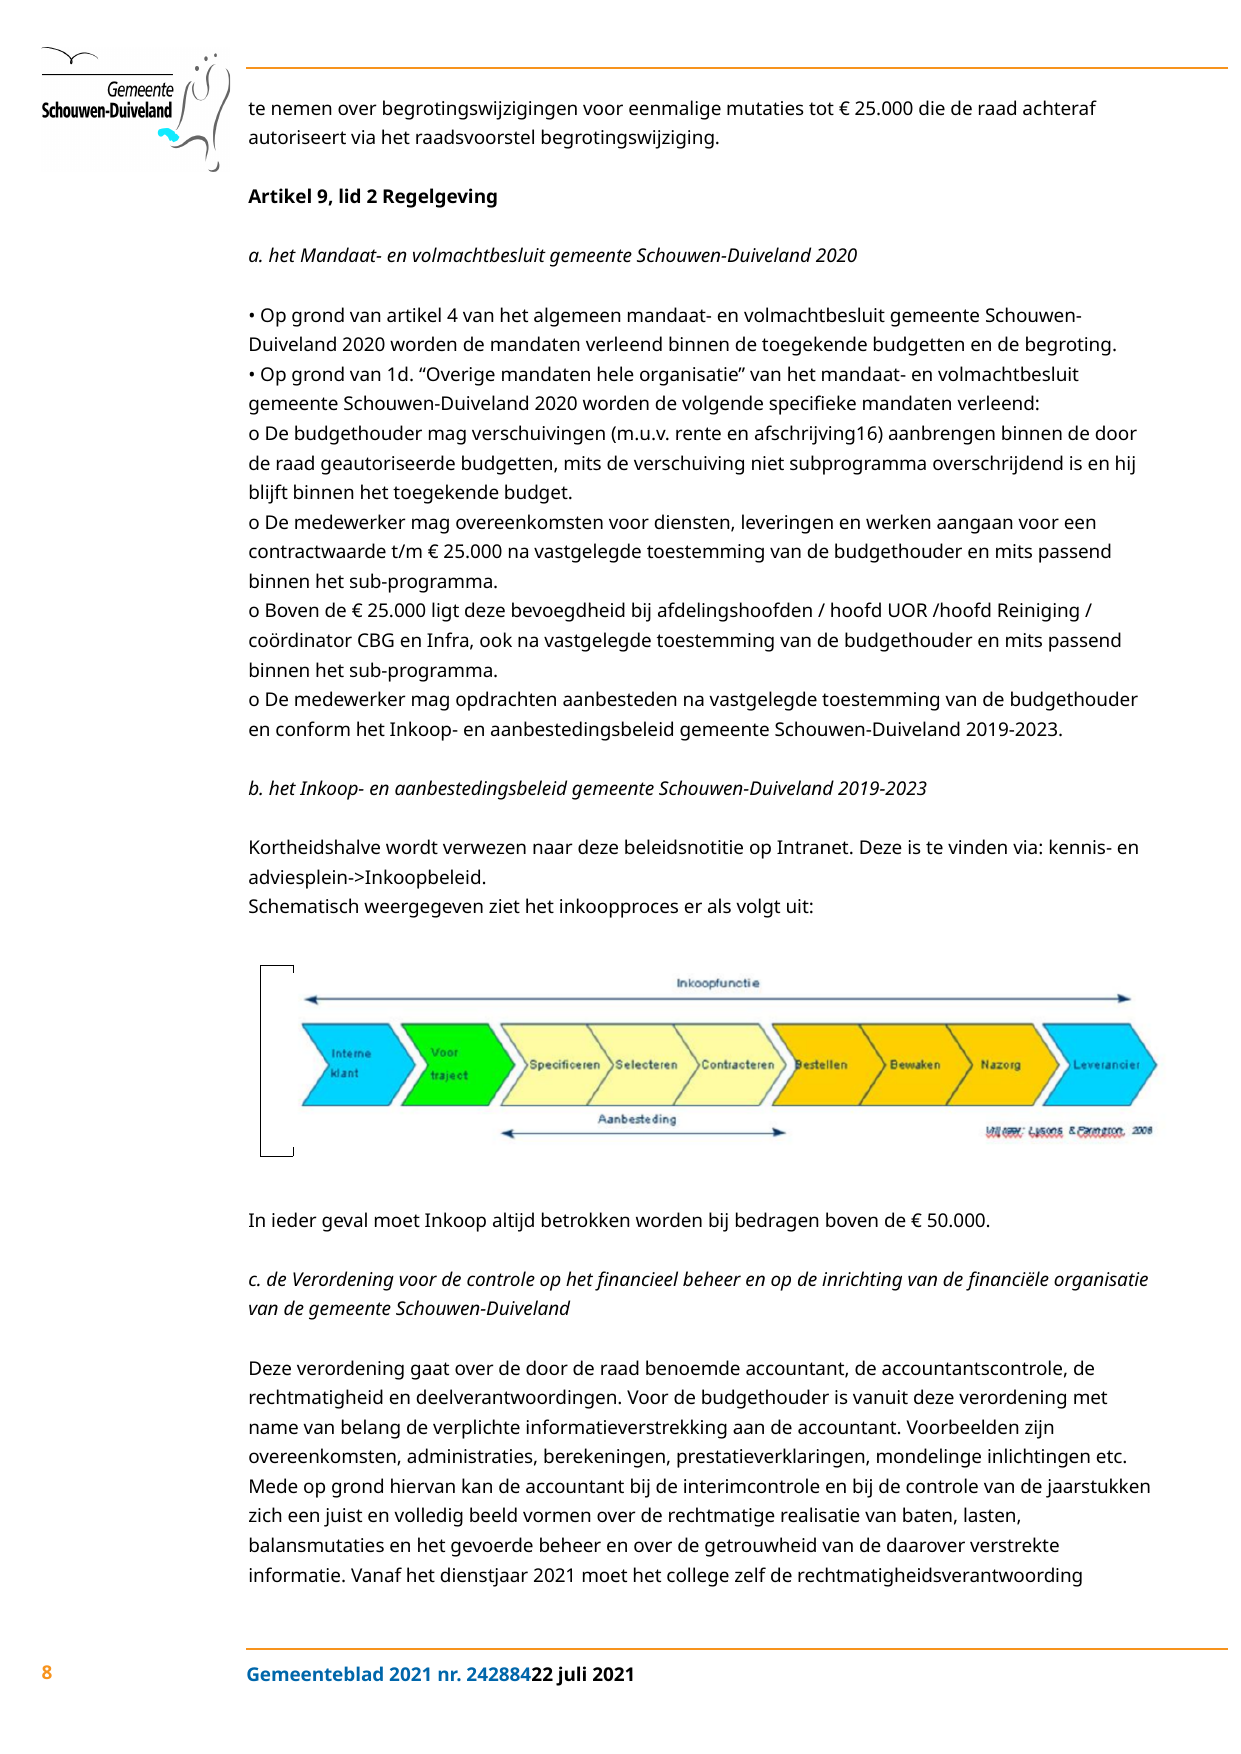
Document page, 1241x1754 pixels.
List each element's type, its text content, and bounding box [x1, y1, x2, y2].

text Artikel 9, lid 2 Regelgeving [248, 183, 1152, 209]
text o De budgethouder mag verschuivingen (m.u.v. rente en afschrijving16) aanbrengen binnen de door de raad geautoriseerde budgetten, mits de verschuiving niet subprogramma overschrijdend is en hij blijft binnen het toegekende budget. [248, 420, 1152, 505]
text o De medewerker mag overeenkomsten voor diensten, leveringen en werken aangaan voor een contractwaarde t/m € 25.000 na vastgelegde toestemming van de budgethouder en mits passend binnen het sub-programma. [248, 509, 1152, 594]
text • Op grond van 1d. “Overige mandaten hele organisatie” van het mandaat- en volmachtbesluit gemeente Schouwen-Duiveland 2020 worden de volgende specifieke mandaten verleend: [248, 361, 1152, 416]
text c. de Verordening voor de controle op het financieel beheer en op de inrichting van de financiële organisatie van de gemeente Schouwen-Duiveland [248, 1266, 1152, 1321]
text b. het Inkoop- en aanbestedingsbeleid gemeente Schouwen-Duiveland 2019-2023 [248, 775, 1152, 801]
picture [268, 973, 1173, 1147]
text Kortheidshalve wordt verwezen naar deze beleidsnotitie op Intranet. Deze is te vinden via: kennis- en adviesplein->Inkoopbeleid. [248, 834, 1152, 890]
text a. het Mandaat- en volmachtbesluit gemeente Schouwen-Duiveland 2020 [248, 243, 1152, 268]
text • Op grond van artikel 4 van het algemeen mandaat- en volmachtbesluit gemeente Schouwen-Duiveland 2020 worden de mandaten verleend binnen de toegekende budgetten en de begroting. [248, 302, 1152, 357]
text Deze verordening gaat over de door de raad benoemde accountant, de accountantscontrole, de rechtmatigheid en deelverantwoordingen. Voor de budgethouder is vanuit deze verordening met name van belang de verplichte informatieverstrekking aan de accountant. Voorbeelden zijn overeenkomsten, administraties, berekeningen, prestatieverklaringen, mondelinge inlichtingen etc. Mede op grond hiervan kan de accountant bij de interimcontrole en bij de controle van de jaarstukken zich een juist en volledig beeld vormen over de rechtmatige realisatie van baten, lasten, balansmutaties en het gevoerde beheer en over de getrouwheid van de daarover verstrekte informatie. Vanaf het dienstjaar 2021 moet het college zelf de rechtmatigheidsverantwoording [248, 1355, 1152, 1587]
text In ieder geval moet Inkoop altijd betrokken worden bij bedragen boven de € 50.000. [248, 1207, 1152, 1232]
text Schematisch weergegeven ziet het inkoopproces er als volgt uit: [248, 893, 1152, 919]
text o Boven de € 25.000 ligt deze bevoegdheid bij afdelingshoofden / hoofd UOR /hoofd Reiniging / coördinator CBG en Infra, ook na vastgelegde toestemming van de budgethouder en mits passend binnen het sub-programma. [248, 598, 1152, 683]
picture [41, 47, 231, 172]
text te nemen over begrotingswijzigingen voor eenmalige mutaties tot € 25.000 die de raad achteraf autoriseert via het raadsvoorstel begrotingswijziging. [248, 95, 1152, 150]
text o De medewerker mag opdrachten aanbesteden na vastgelegde toestemming van de budgethouder en conform het Inkoop- en aanbestedingsbeleid gemeente Schouwen-Duiveland 2019-2023. [248, 686, 1152, 742]
